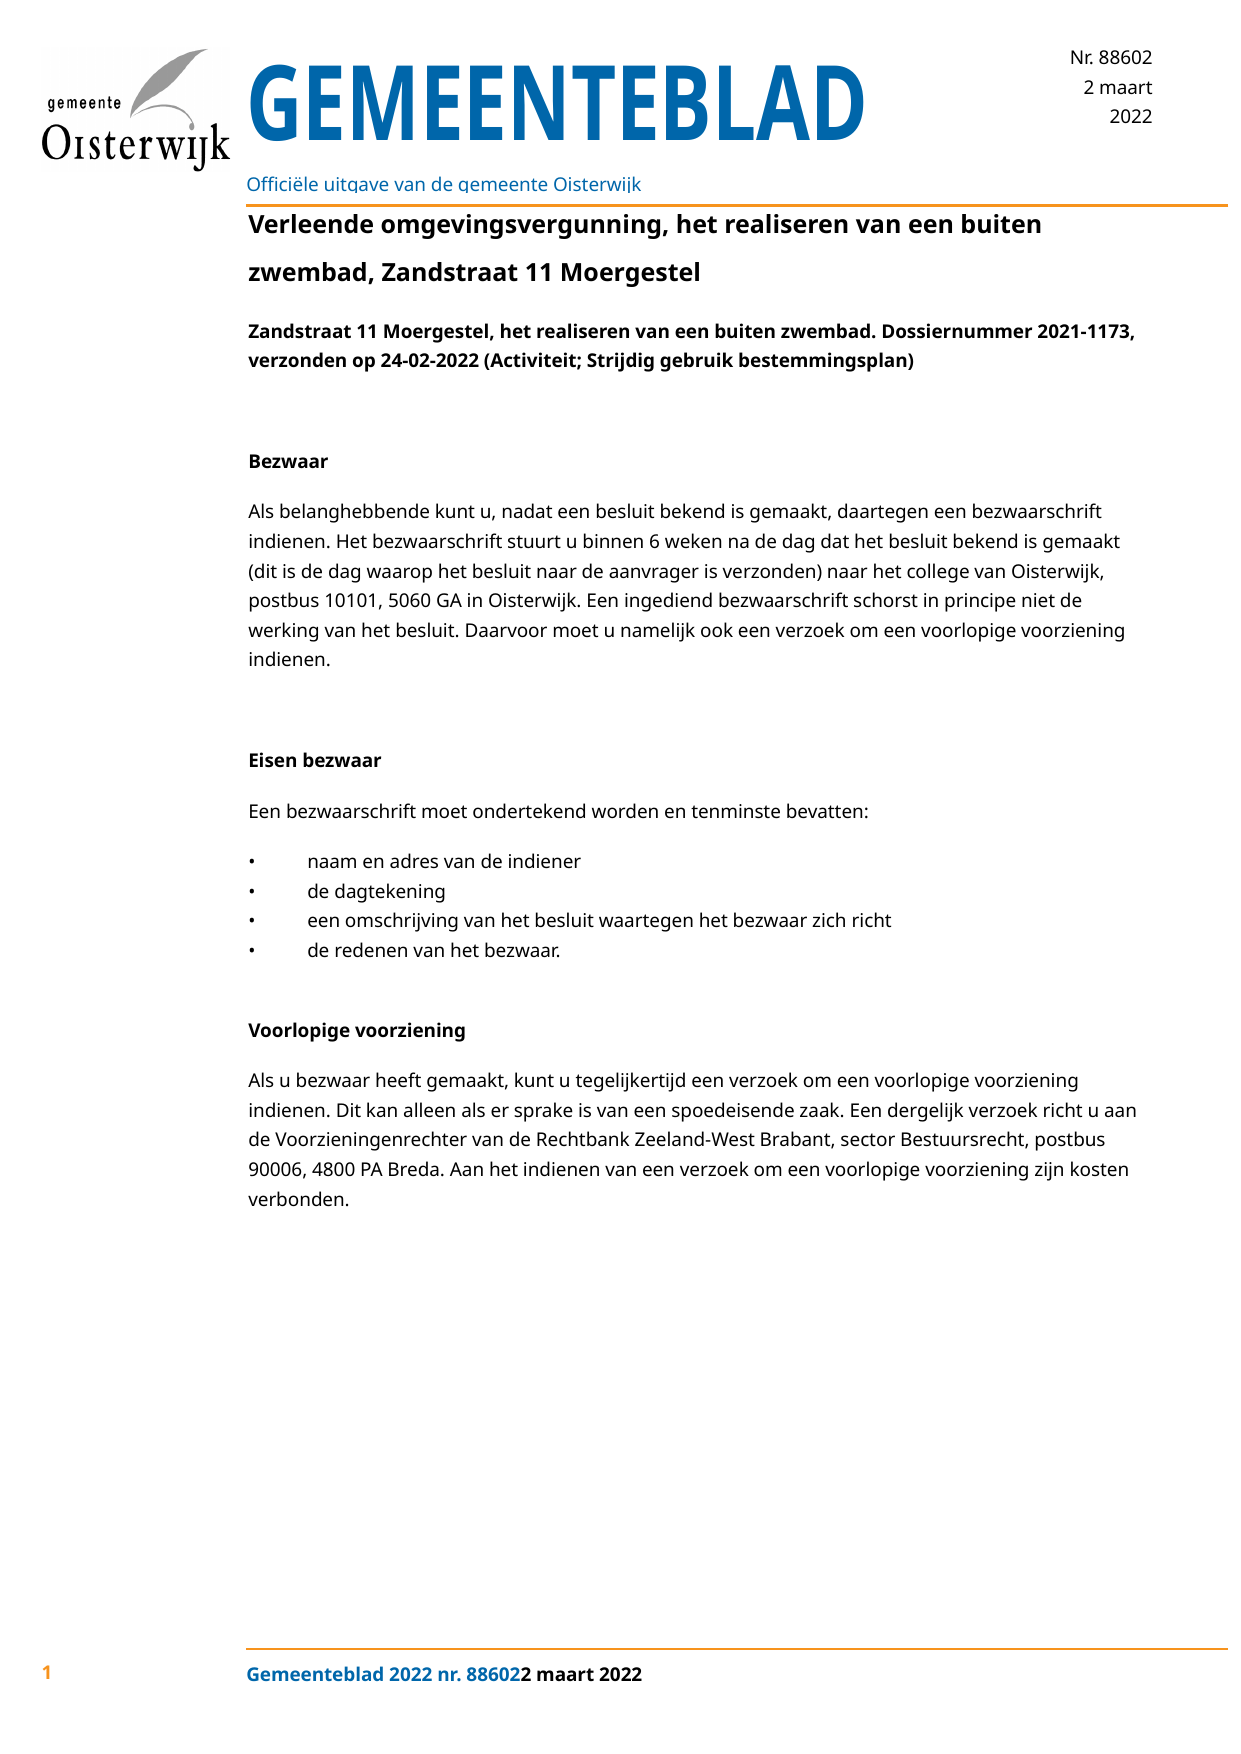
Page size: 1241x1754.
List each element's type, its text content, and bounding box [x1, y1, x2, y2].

list naam en adres van de indiener [248, 848, 1152, 874]
text Als belanghebbende kunt u, nadat een besluit bekend is gemaakt, daartegen een bezwaarschrift indienen. Het bezwaarschrift stuurt u binnen 6 weken na de dag dat het besluit bekend is gemaakt (dit is de dag waarop het besluit naar de aanvrager is verzonden) naar het college van Oisterwijk, postbus 10101, 5060 GA in Oisterwijk. Een ingediend bezwaarschrift schorst in principe niet de werking van het besluit. Daarvoor moet u namelijk ook een verzoek om een voorlopige voorziening indienen. [248, 499, 1152, 672]
text Verleende omgevingsvergunning, het realiseren van een buiten zwembad, Zandstraat 11 Moergestel [248, 207, 1152, 288]
picture [41, 47, 231, 172]
text Voorlopige voorziening [248, 1017, 1152, 1043]
text Bezwaar [248, 448, 1152, 474]
text Zandstraat 11 Moergestel, het realiseren van een buiten zwembad. Dossiernummer 2021-1173, verzonden op 24-02-2022 (Activiteit; Strijdig gebruik bestemmingsplan) [248, 318, 1152, 373]
text Als u bezwaar heeft gemaakt, kunt u tegelijkertijd een verzoek om een voorlopige voorziening indienen. Dit kan alleen als er sprake is van een spoedeisende zaak. Een dergelijk verzoek richt u aan de Voorzieningenrechter van de Rechtbank Zeeland-West Brabant, sector Bestuursrecht, postbus 90006, 4800 PA Breda. Aan het indienen van een verzoek om een voorlopige voorziening zijn kosten verbonden. [248, 1067, 1152, 1212]
text Eisen bezwaar [248, 747, 1152, 773]
list de dagtekening [248, 878, 1152, 904]
list de redenen van het bezwaar. [248, 937, 1152, 963]
list een omschrijving van het besluit waartegen het bezwaar zich richt [248, 907, 1152, 933]
text Een bezwaarschrift moet ondertekend worden en tenminste bevatten: [248, 798, 1152, 824]
